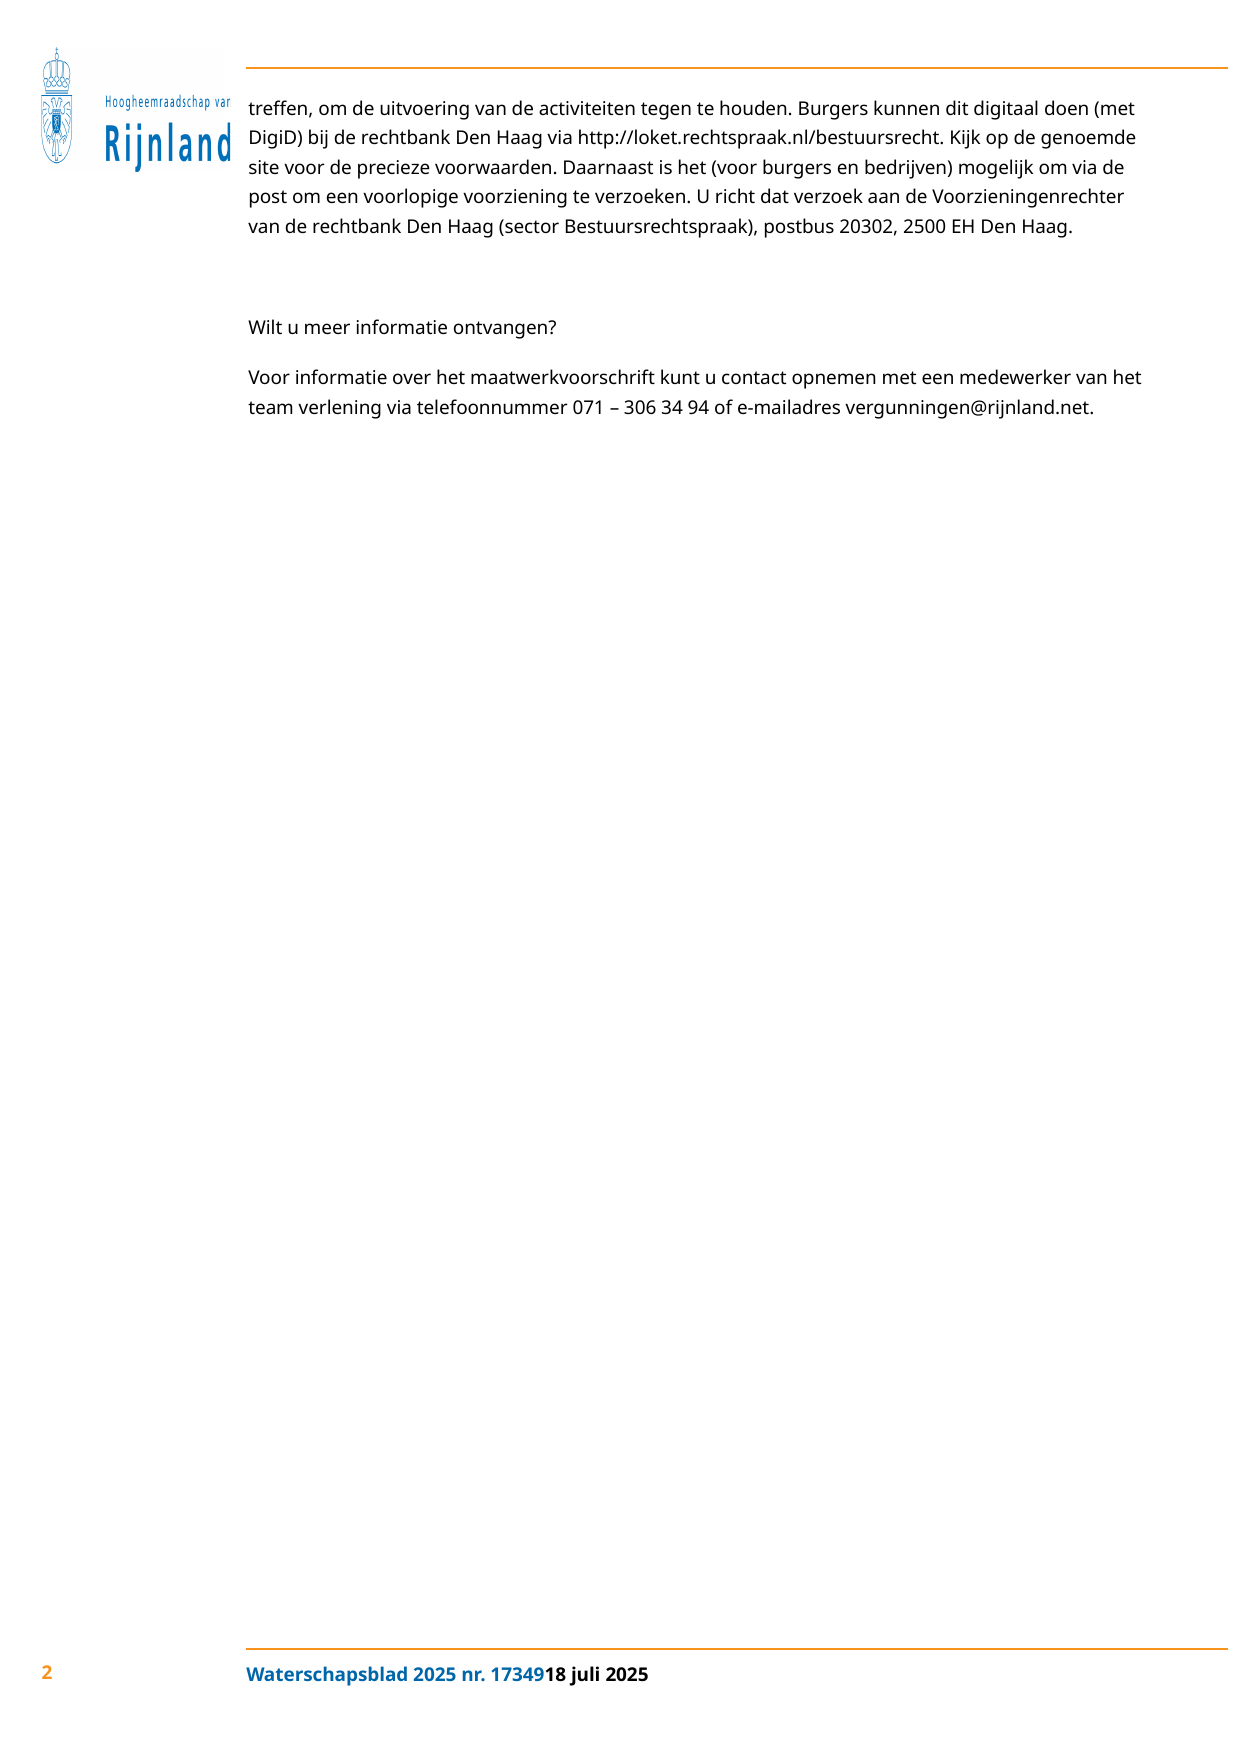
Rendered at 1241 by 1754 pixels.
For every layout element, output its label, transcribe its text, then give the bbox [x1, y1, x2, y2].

text treffen, om de uitvoering van de activiteiten tegen te houden. Burgers kunnen dit digitaal doen (met DigiD) bij de rechtbank Den Haag via http://loket.rechtspraak.nl/bestuursrecht. Kijk op de genoemde site voor de precieze voorwaarden. Daarnaast is het (voor burgers en bedrijven) mogelijk om via de post om een voorlopige voorziening te verzoeken. U richt dat verzoek aan de Voorzieningenrechter van de rechtbank Den Haag (sector Bestuursrechtspraak), postbus 20302, 2500 EH Den Haag. [248, 95, 1152, 239]
text Voor informatie over het maatwerkvoorschrift kunt u contact opnemen met een medewerker van het team verlening via telefoonnummer 071 – 306 34 94 of e-mailadres vergunningen@rijnland.net. [248, 364, 1152, 420]
text Wilt u meer informatie ontvangen? [248, 314, 1152, 340]
picture [41, 47, 231, 172]
